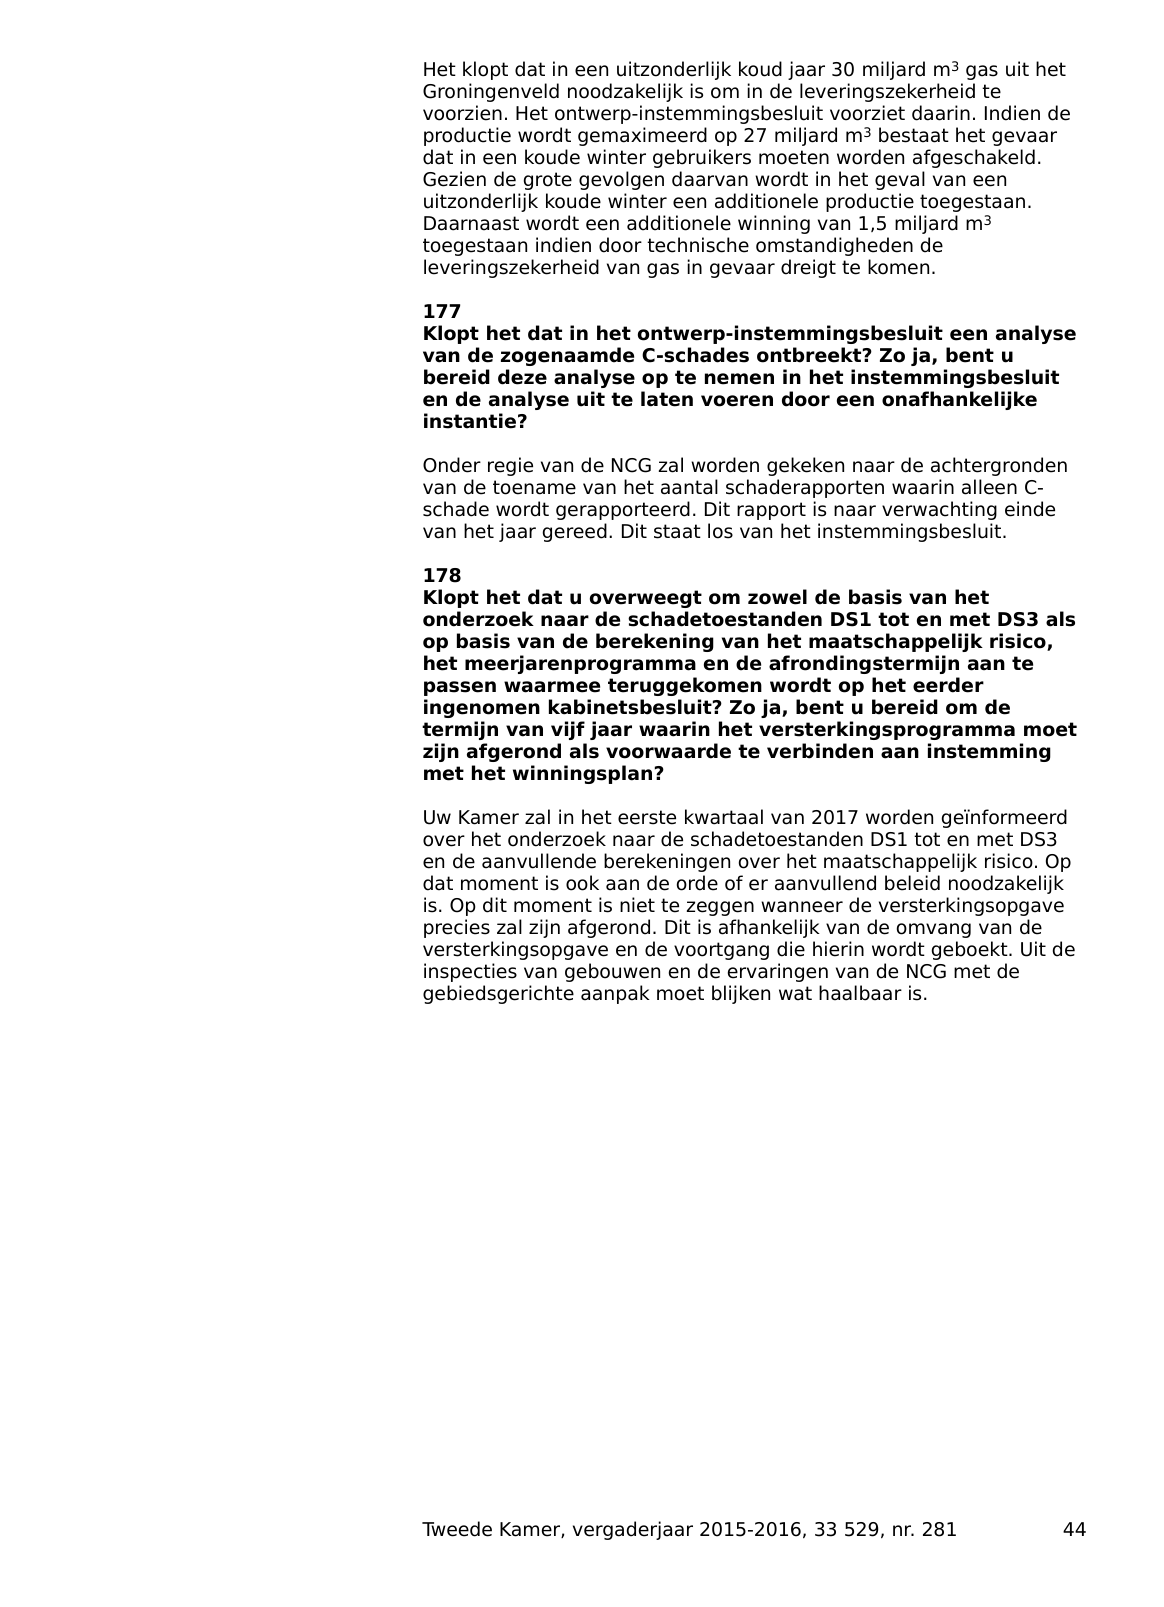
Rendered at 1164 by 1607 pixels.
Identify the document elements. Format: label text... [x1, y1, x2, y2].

text 177 [422, 301, 1087, 323]
text Uw Kamer zal in het eerste kwartaal van 2017 worden geïnformeerd over het onderzoek naar de schadetoestanden DS1 tot en met DS3 en de aanvullende berekeningen over het maatschappelijk risico. Op dat moment is ook aan de orde of er aanvullend beleid noodzakelijk is. Op dit moment is niet te zeggen wanneer de versterkingsopgave precies zal zijn afgerond. Dit is afhankelijk van de omvang van de versterkingsopgave en de voortgang die hierin wordt geboekt. Uit de inspecties van gebouwen en de ervaringen van de NCG met de gebiedsgerichte aanpak moet blijken wat haalbaar is. [422, 807, 1087, 1005]
text 178 [422, 565, 1087, 587]
text Klopt het dat in het ontwerp-instemmingsbesluit een analyse van de zogenaamde C-schades ontbreekt? Zo ja, bent u bereid deze analyse op te nemen in het instemmingsbesluit en de analyse uit te laten voeren door een onafhankelijke instantie? [422, 323, 1087, 433]
text Onder regie van de NCG zal worden gekeken naar de achtergronden van de toename van het aantal schaderapporten waarin alleen C-schade wordt gerapporteerd. Dit rapport is naar verwachting einde van het jaar gereed. Dit staat los van het instemmingsbesluit. [422, 455, 1087, 543]
text Het klopt dat in een uitzonderlijk koud jaar 30 miljard m3 gas uit het Groningenveld noodzakelijk is om in de leveringszekerheid te voorzien. Het ontwerp-instemmingsbesluit voorziet daarin. Indien de productie wordt gemaximeerd op 27 miljard m3 bestaat het gevaar dat in een koude winter gebruikers moeten worden afgeschakeld. Gezien de grote gevolgen daarvan wordt in het geval van een uitzonderlijk koude winter een additionele productie toegestaan. [422, 59, 1087, 213]
text Daarnaast wordt een additionele winning van 1,5 miljard m3 toegestaan indien door technische omstandigheden de leveringszekerheid van gas in gevaar dreigt te komen. [422, 213, 1087, 279]
text Klopt het dat u overweegt om zowel de basis van het onderzoek naar de schadetoestanden DS1 tot en met DS3 als op basis van de berekening van het maatschappelijk risico, het meerjarenprogramma en de afrondingstermijn aan te passen waarmee teruggekomen wordt op het eerder ingenomen kabinetsbesluit? Zo ja, bent u bereid om de termijn van vijf jaar waarin het versterkingsprogramma moet zijn afgerond als voorwaarde te verbinden aan instemming met het winningsplan? [422, 587, 1087, 785]
